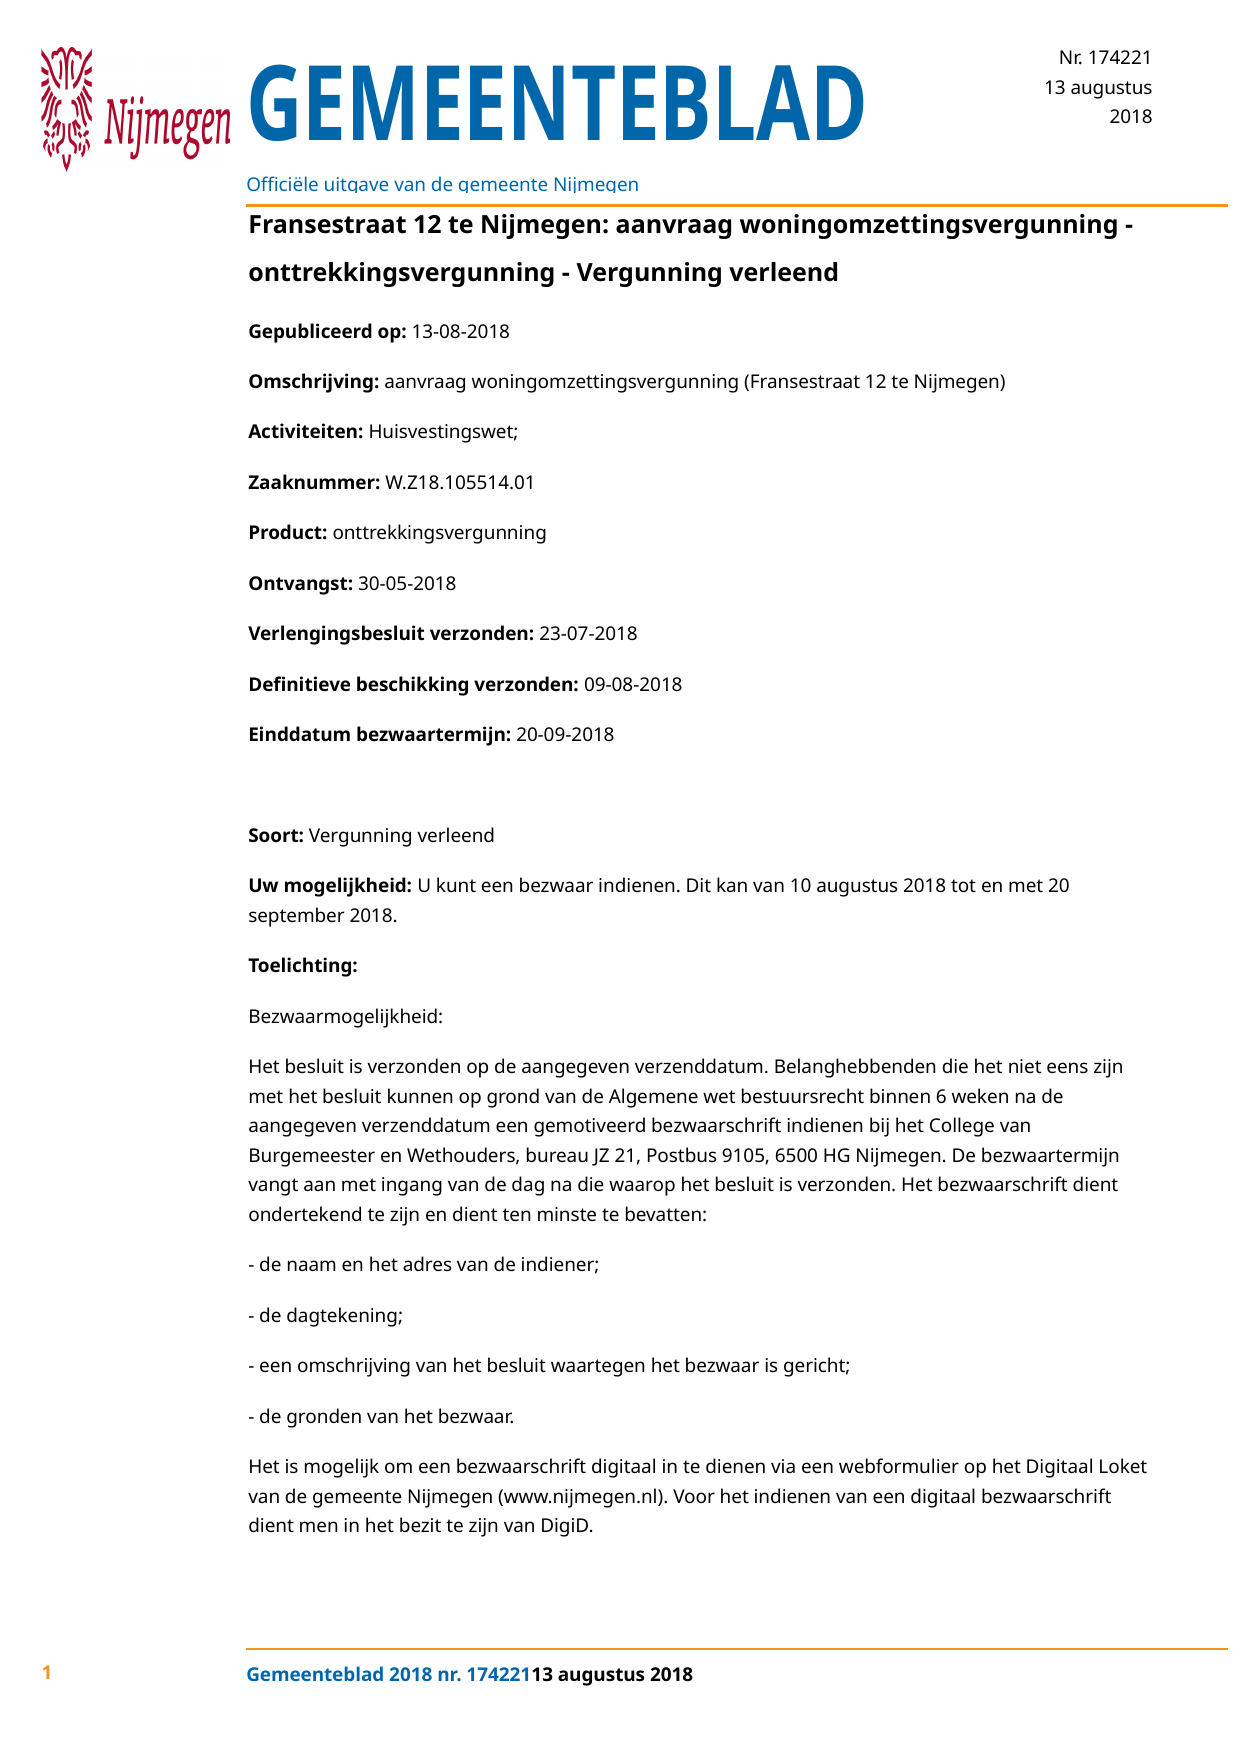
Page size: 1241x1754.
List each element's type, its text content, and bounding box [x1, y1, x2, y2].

text - de gronden van het bezwaar. [248, 1403, 1152, 1429]
text Definitieve beschikking verzonden: 09-08-2018 [248, 671, 1152, 697]
text Het is mogelijk om een bezwaarschrift digitaal in te dienen via een webformulier op het Digitaal Loket van de gemeente Nijmegen (www.nijmegen.nl). Voor het indienen van een digitaal bezwaarschrift dient men in het bezit te zijn van DigiD. [248, 1453, 1152, 1538]
text Einddatum bezwaartermijn: 20-09-2018 [248, 721, 1152, 747]
text Verlengingsbesluit verzonden: 23-07-2018 [248, 620, 1152, 646]
text Ontvangst: 30-05-2018 [248, 570, 1152, 596]
text Product: onttrekkingsvergunning [248, 519, 1152, 545]
text - een omschrijving van het besluit waartegen het bezwaar is gericht; [248, 1352, 1152, 1378]
text Soort: Vergunning verleend [248, 822, 1152, 848]
text Toelichting: [248, 952, 1152, 978]
text Fransestraat 12 te Nijmegen: aanvraag woningomzettingsvergunning - onttrekkingsvergunning - Vergunning verleend [248, 207, 1152, 288]
text Zaaknummer: W.Z18.105514.01 [248, 469, 1152, 495]
text Bezwaarmogelijkheid: [248, 1003, 1152, 1029]
text Omschrijving: aanvraag woningomzettingsvergunning (Fransestraat 12 te Nijmegen) [248, 368, 1152, 394]
text - de dagtekening; [248, 1302, 1152, 1328]
text - de naam en het adres van de indiener; [248, 1252, 1152, 1277]
text Uw mogelijkheid: U kunt een bezwaar indienen. Dit kan van 10 augustus 2018 tot en met 20 september 2018. [248, 872, 1152, 928]
text Activiteiten: Huisvestingswet; [248, 419, 1152, 444]
picture [41, 47, 231, 172]
text Het besluit is verzonden op de aangegeven verzenddatum. Belanghebbenden die het niet eens zijn met het besluit kunnen op grond van de Algemene wet bestuursrecht binnen 6 weken na de aangegeven verzenddatum een gemotiveerd bezwaarschrift indienen bij het College van Burgemeester en Wethouders, bureau JZ 21, Postbus 9105, 6500 HG Nijmegen. De bezwaartermijn vangt aan met ingang van de dag na die waarop het besluit is verzonden. Het bezwaarschrift dient ondertekend te zijn en dient ten minste te bevatten: [248, 1053, 1152, 1227]
text Gepubliceerd op: 13-08-2018 [248, 318, 1152, 344]
